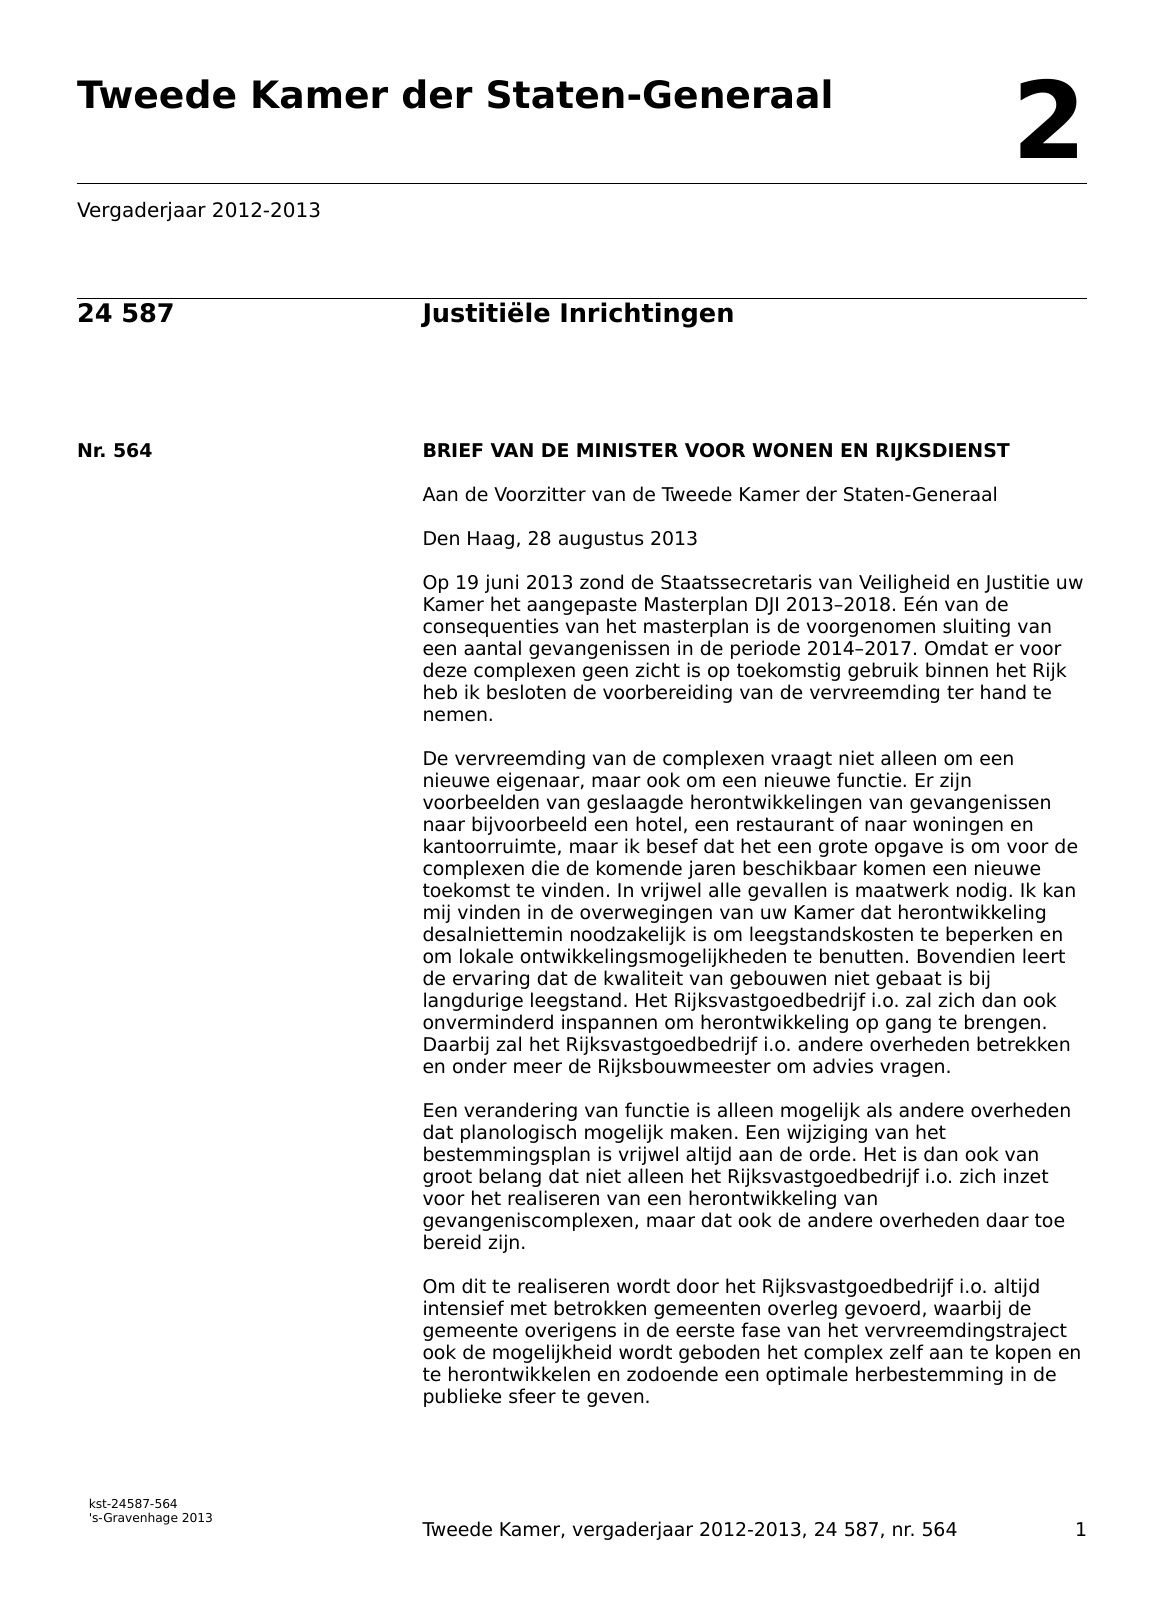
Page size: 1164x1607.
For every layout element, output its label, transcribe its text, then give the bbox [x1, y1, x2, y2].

table_header Tweede Kamer der Staten-Generaal [77, 59, 886, 183]
text De vervreemding van de complexen vraagt niet alleen om een nieuwe eigenaar, maar ook om een nieuwe functie. Er zijn voorbeelden van geslaagde herontwikkelingen van gevangenissen naar bijvoorbeeld een hotel, een restaurant of naar woningen en kantoorruimte, maar ik besef dat het een grote opgave is om voor de complexen die de komende jaren beschikbaar komen een nieuwe toekomst te vinden. In vrijwel alle gevallen is maatwerk nodig. Ik kan mij vinden in de overwegingen van uw Kamer dat herontwikkeling desalniettemin noodzakelijk is om leegstandskosten te beperken en om lokale ontwikkelingsmogelijkheden te benutten. Bovendien leert de ervaring dat de kwaliteit van gebouwen niet gebaat is bij langdurige leegstand. Het Rijksvastgoedbedrijf i.o. zal zich dan ook onverminderd inspannen om herontwikkeling op gang te brengen. Daarbij zal het Rijksvastgoedbedrijf i.o. andere overheden betrekken en onder meer de Rijksbouwmeester om advies vragen. [422, 748, 1087, 1078]
text Op 19 juni 2013 zond de Staatssecretaris van Veiligheid en Justitie uw Kamer het aangepaste Masterplan DJI 2013–2018. Eén van de consequenties van het masterplan is de voorgenomen sluiting van een aantal gevangenissen in de periode 2014–2017. Omdat er voor deze complexen geen zicht is op toekomstig gebruik binnen het Rijk heb ik besloten de voorbereiding van de vervreemding ter hand te nemen. [422, 572, 1087, 726]
subtitle 24 587 Justitiële Inrichtingen [77, 299, 1087, 329]
text Den Haag, 28 augustus 2013 [422, 528, 1087, 550]
text Om dit te realiseren wordt door het Rijksvastgoedbedrijf i.o. altijd intensief met betrokken gemeenten overleg gevoerd, waarbij de gemeente overigens in de eerste fase van het vervreemdingstraject ook de mogelijkheid wordt geboden het complex zelf aan te kopen en te herontwikkelen en zodoende een optimale herbestemming in de publieke sfeer te geven. [422, 1276, 1087, 1408]
text kst-24587-564 [88, 1497, 323, 1511]
text 's-Gravenhage 2013 [88, 1511, 323, 1525]
table_header 2 [886, 59, 1087, 183]
subtitle Nr. 564 BRIEF VAN DE MINISTER VOOR WONEN EN RIJKSDIENST [77, 440, 1087, 462]
table_cell Vergaderjaar 2012-2013 [77, 184, 1087, 298]
text Aan de Voorzitter van de Tweede Kamer der Staten-Generaal [422, 484, 1087, 506]
text Een verandering van functie is alleen mogelijk als andere overheden dat planologisch mogelijk maken. Een wijziging van het bestemmingsplan is vrijwel altijd aan de orde. Het is dan ook van groot belang dat niet alleen het Rijksvastgoedbedrijf i.o. zich inzet voor het realiseren van een herontwikkeling van gevangeniscomplexen, maar dat ook de andere overheden daar toe bereid zijn. [422, 1100, 1087, 1254]
